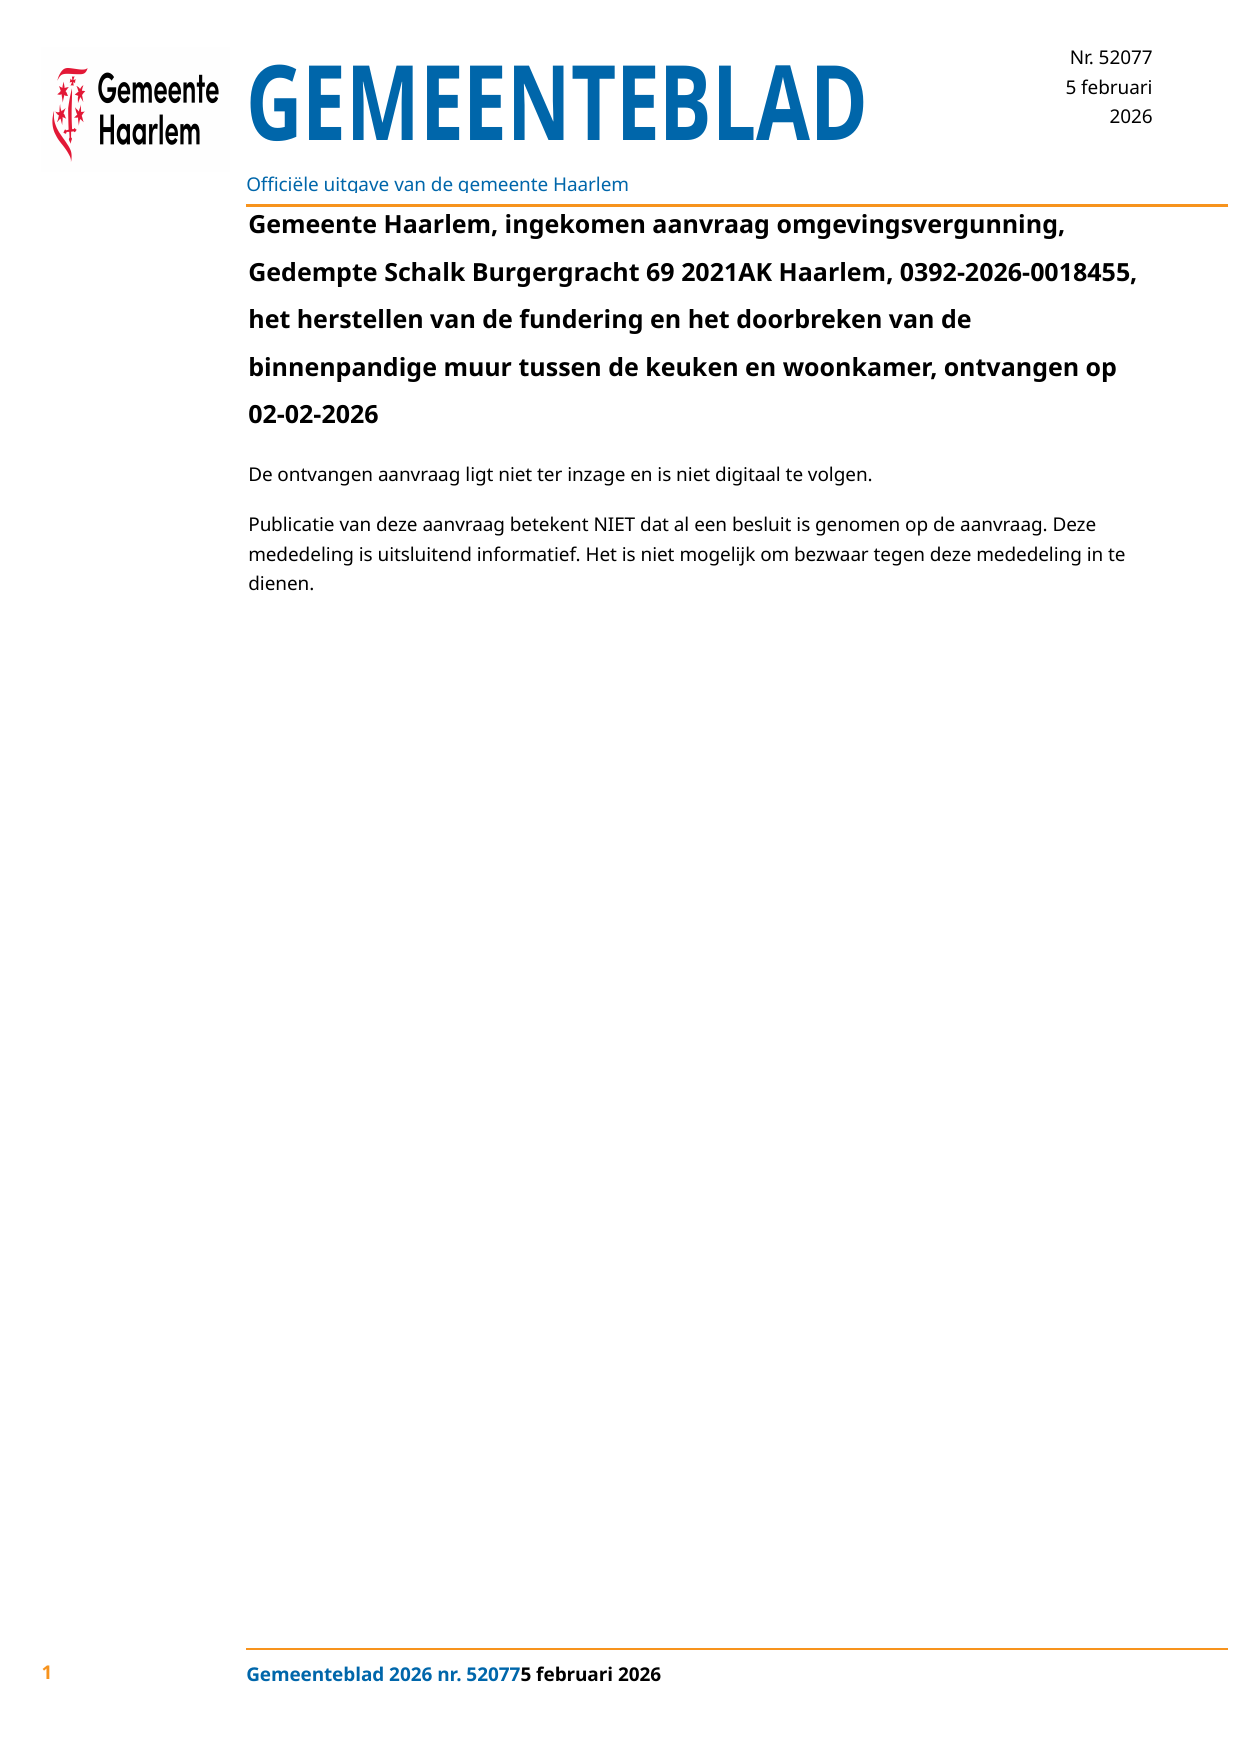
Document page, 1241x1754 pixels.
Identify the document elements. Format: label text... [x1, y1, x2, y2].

picture [41, 47, 231, 172]
text Gemeente Haarlem, ingekomen aanvraag omgevingsvergunning, Gedempte Schalk Burgergracht 69 2021AK Haarlem, 0392-2026-0018455, het herstellen van de fundering en het doorbreken van de binnenpandige muur tussen de keuken en woonkamer, ontvangen op 02-02-2026 [248, 207, 1152, 431]
text Publicatie van deze aanvraag betekent NIET dat al een besluit is genomen op de aanvraag. Deze mededeling is uitsluitend informatief. Het is niet mogelijk om bezwaar tegen deze mededeling in te dienen. [248, 511, 1152, 596]
text De ontvangen aanvraag ligt niet ter inzage en is niet digitaal te volgen. [248, 461, 1152, 486]
